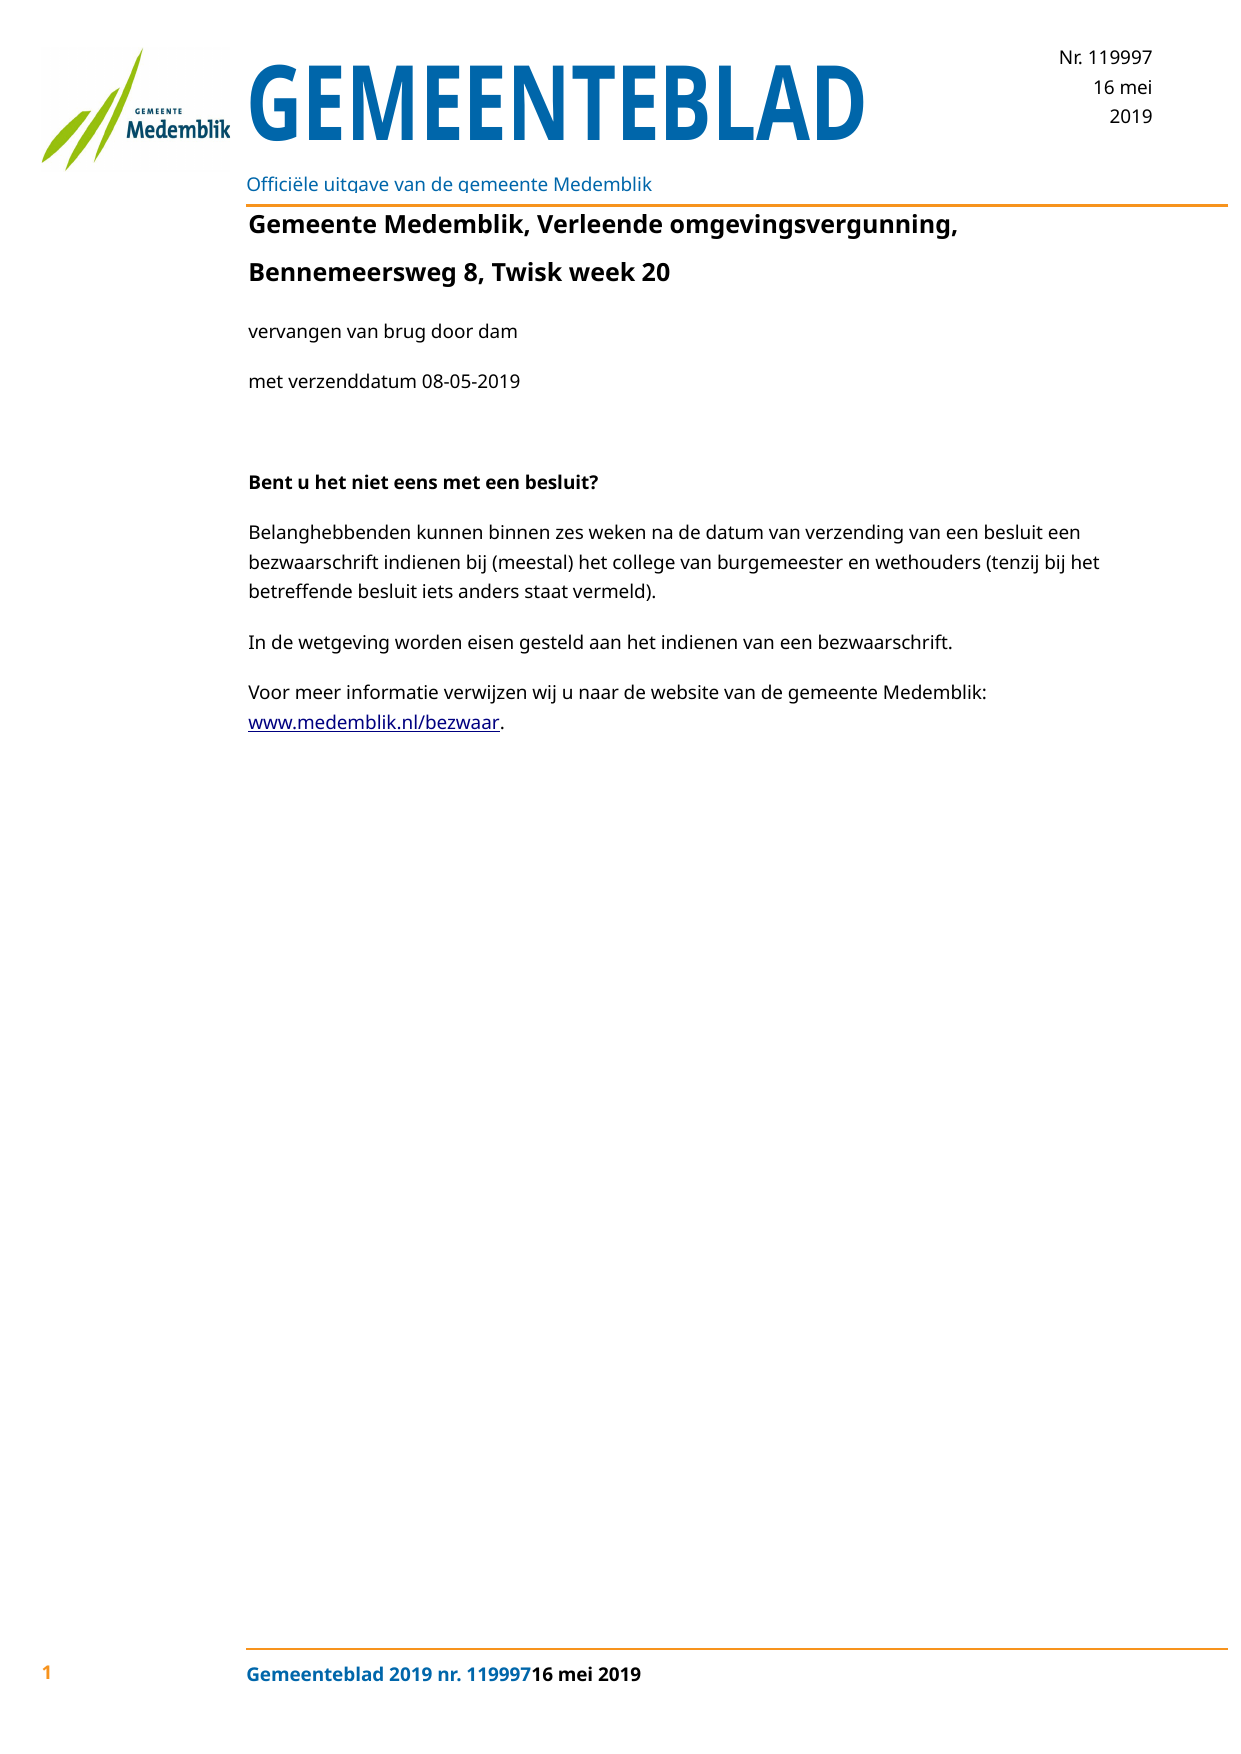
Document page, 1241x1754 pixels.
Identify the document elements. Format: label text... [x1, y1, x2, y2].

text vervangen van brug door dam [248, 318, 1152, 344]
text In de wetgeving worden eisen gesteld aan het indienen van een bezwaarschrift. [248, 629, 1152, 655]
text Bent u het niet eens met een besluit? [248, 469, 1152, 495]
text Belanghebbenden kunnen binnen zes weken na de datum van verzending van een besluit een bezwaarschrift indienen bij (meestal) het college van burgemeester en wethouders (tenzij bij het betreffende besluit iets anders staat vermeld). [248, 519, 1152, 604]
text Gemeente Medemblik, Verleende omgevingsvergunning, Bennemeersweg 8, Twisk week 20 [248, 207, 1152, 288]
picture [41, 47, 231, 172]
text Voor meer informatie verwijzen wij u naar de website van de gemeente Medemblik: www.medemblik.nl/bezwaar. [248, 679, 1152, 735]
text met verzenddatum 08-05-2019 [248, 368, 1152, 394]
